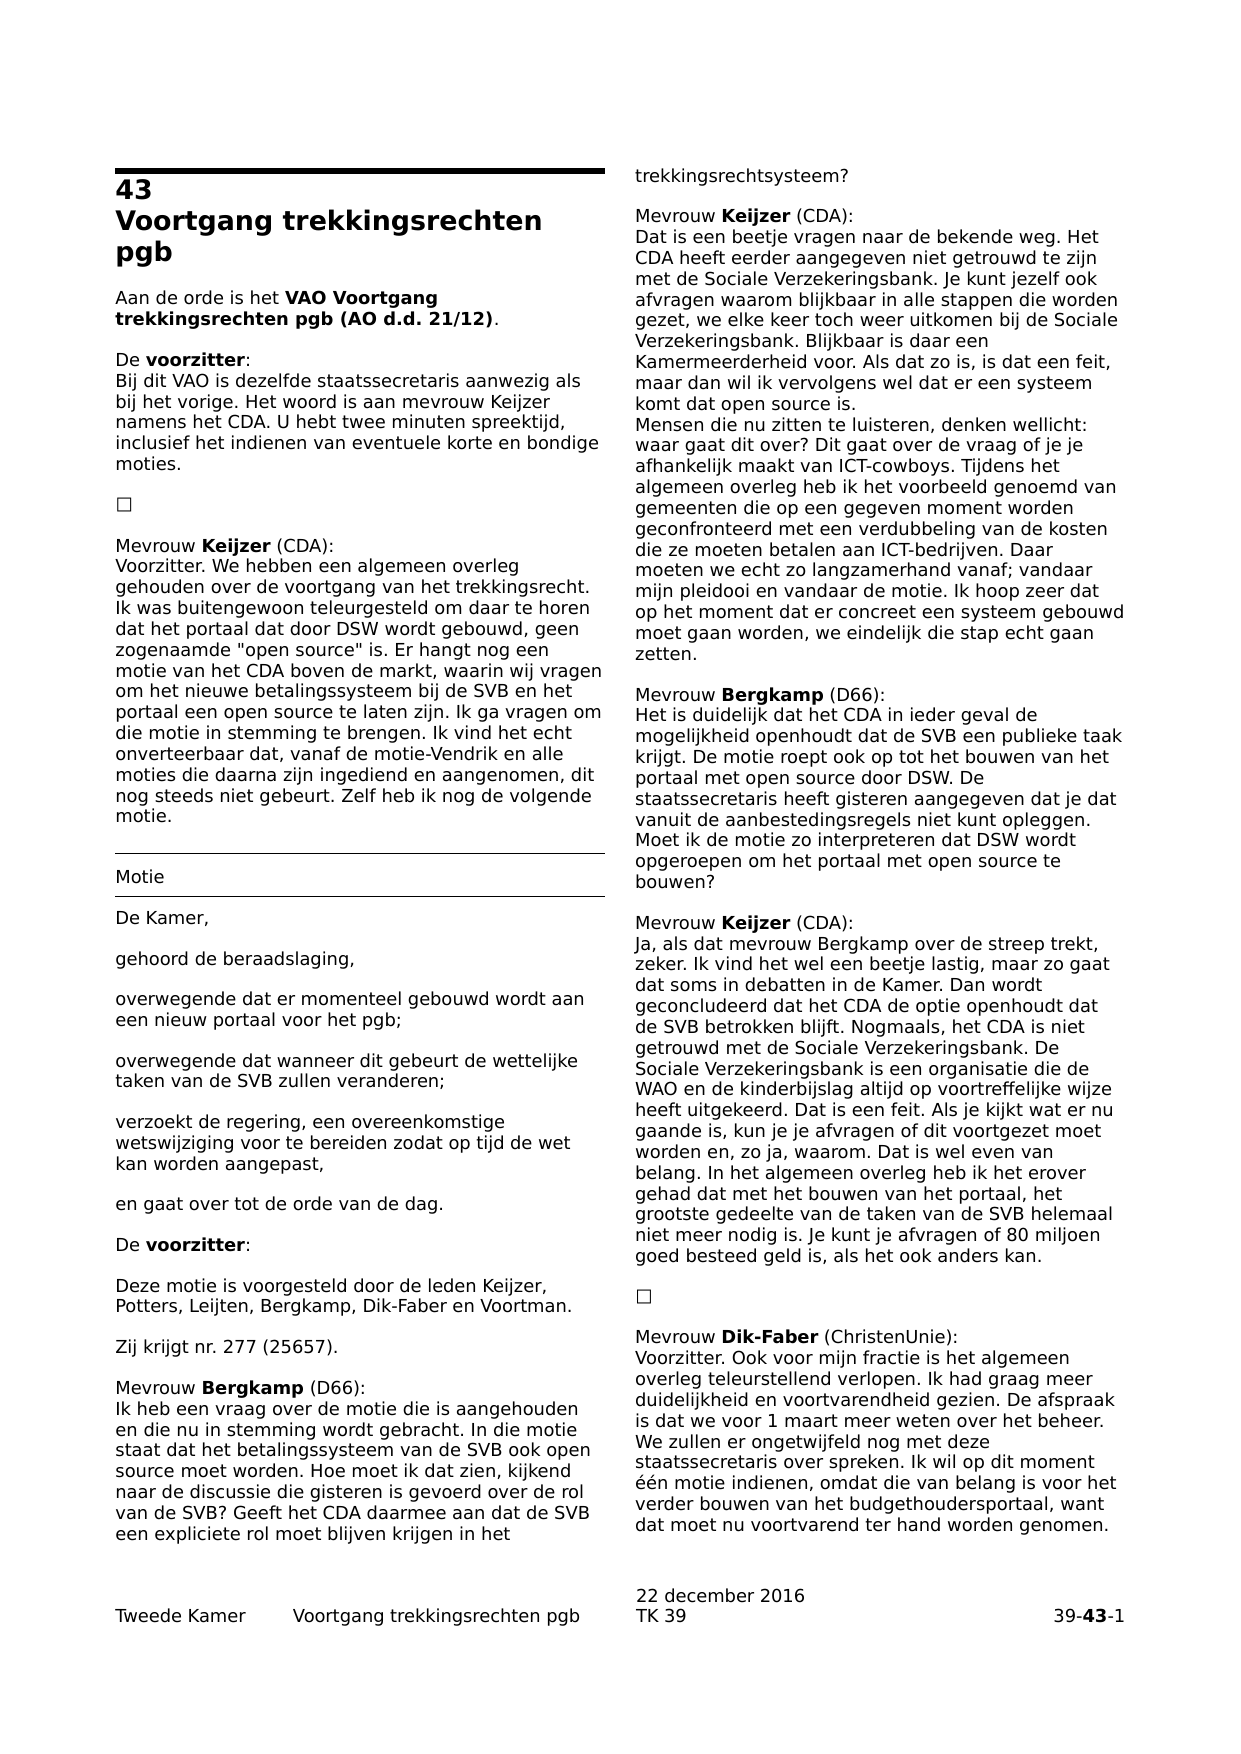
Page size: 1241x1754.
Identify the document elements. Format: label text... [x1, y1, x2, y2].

text De voorzitter: [115, 350, 605, 371]
text Aan de orde is het VAO Voortgang trekkingsrechten pgb (AO d.d. 21/12). [115, 288, 605, 330]
text Mevrouw Bergkamp (D66): [635, 684, 1125, 705]
text Bij dit VAO is dezelfde staatssecretaris aanwezig als bij het vorige. Het woord is aan mevrouw Keijzer namens het CDA. U hebt twee minuten spreektijd, inclusief het indienen van eventuele korte en bondige moties. [115, 371, 605, 475]
text en gaat over tot de orde van de dag. [115, 1194, 605, 1215]
text Motie [115, 867, 605, 888]
text De voorzitter: [115, 1235, 605, 1256]
text Dat is een beetje vragen naar de bekende weg. Het CDA heeft eerder aangegeven niet getrouwd te zijn met de Sociale Verzekeringsbank. Je kunt jezelf ook afvragen waarom blijkbaar in alle stappen die worden gezet, we elke keer toch weer uitkomen bij de Sociale Verzekeringsbank. Blijkbaar is daar een Kamermeerderheid voor. Als dat zo is, is dat een feit, maar dan wil ik vervolgens wel dat er een systeem komt dat open source is. [635, 227, 1125, 414]
text Mevrouw Keijzer (CDA): [635, 206, 1125, 227]
text Mevrouw Keijzer (CDA): [635, 913, 1125, 933]
text overwegende dat er momenteel gebouwd wordt aan een nieuw portaal voor het pgb; [115, 989, 605, 1031]
text Zij krijgt nr. 277 (25657). [115, 1337, 605, 1358]
text Mensen die nu zitten te luisteren, denken wellicht: waar gaat dit over? Dit gaat over de vraag of je je afhankelijk maakt van ICT-cowboys. Tijdens het algemeen overleg heb ik het voorbeeld genoemd van gemeenten die op een gegeven moment worden geconfronteerd met een verdubbeling van de kosten die ze moeten betalen aan ICT-bedrijven. Daar moeten we echt zo langzamerhand vanaf; vandaar mijn pleidooi en vandaar de motie. Ik hoop zeer dat op het moment dat er concreet een systeem gebouwd moet gaan worden, we eindelijk die stap echt gaan zetten. [635, 414, 1125, 664]
text trekkingsrechtsysteem? [635, 165, 1125, 186]
text Ja, als dat mevrouw Bergkamp over de streep trekt, zeker. Ik vind het wel een beetje lastig, maar zo gaat dat soms in debatten in de Kamer. Dan wordt geconcludeerd dat het CDA de optie openhoudt dat de SVB betrokken blijft. Nogmaals, het CDA is niet getrouwd met de Sociale Verzekeringsbank. De Sociale Verzekeringsbank is een organisatie die de WAO en de kinderbijslag altijd op voortreffelijke wijze heeft uitgekeerd. Dat is een feit. Als je kijkt wat er nu gaande is, kun je je afvragen of dit voortgezet moet worden en, zo ja, waarom. Dat is wel even van belang. In het algemeen overleg heb ik het erover gehad dat met het bouwen van het portaal, het grootste gedeelte van de taken van de SVB helemaal niet meer nodig is. Je kunt je afvragen of 80 miljoen goed besteed geld is, als het ook anders kan. [635, 933, 1125, 1267]
text ⬜ [635, 1287, 1125, 1307]
text verzoekt de regering, een overeenkomstige wetswijziging voor te bereiden zodat op tijd de wet kan worden aangepast, [115, 1112, 605, 1174]
text Het is duidelijk dat het CDA in ieder geval de mogelijkheid openhoudt dat de SVB een publieke taak krijgt. De motie roept ook op tot het bouwen van het portaal met open source door DSW. De staatssecretaris heeft gisteren aangegeven dat je dat vanuit de aanbestedingsregels niet kunt opleggen. Moet ik de motie zo interpreteren dat DSW wordt opgeroepen om het portaal met open source te bouwen? [635, 705, 1125, 893]
text De Kamer, [115, 908, 605, 928]
text Mevrouw Dik-Faber (ChristenUnie): [635, 1327, 1125, 1348]
text Deze motie is voorgesteld door de leden Keijzer, Potters, Leijten, Bergkamp, Dik-Faber en Voortman. [115, 1276, 605, 1317]
text gehoord de beraadslaging, [115, 948, 605, 969]
text Voorzitter. Ook voor mijn fractie is het algemeen overleg teleurstellend verlopen. Ik had graag meer duidelijkheid en voortvarendheid gezien. De afspraak is dat we voor 1 maart meer weten over het beheer. We zullen er ongetwijfeld nog met deze staatssecretaris over spreken. Ik wil op dit moment één motie indienen, omdat die van belang is voor het verder bouwen van het budgethoudersportaal, want dat moet nu voortvarend ter hand worden genomen. [635, 1348, 1125, 1536]
text Mevrouw Bergkamp (D66): [115, 1378, 605, 1398]
text overwegende dat wanneer dit gebeurt de wettelijke taken van de SVB zullen veranderen; [115, 1051, 605, 1092]
text ⬜ [115, 495, 605, 515]
title 43 Voortgang trekkingsrechten pgb [115, 174, 605, 268]
text Mevrouw Keijzer (CDA): [115, 535, 605, 556]
text Voorzitter. We hebben een algemeen overleg gehouden over de voortgang van het trekkingsrecht. Ik was buitengewoon teleurgesteld om daar te horen dat het portaal dat door DSW wordt gebouwd, geen zogenaamde "open source" is. Er hangt nog een motie van het CDA boven de markt, waarin wij vragen om het nieuwe betalingssysteem bij de SVB en het portaal een open source te laten zijn. Ik ga vragen om die motie in stemming te brengen. Ik vind het echt onverteerbaar dat, vanaf de motie-Vendrik en alle moties die daarna zijn ingediend en aangenomen, dit nog steeds niet gebeurt. Zelf heb ik nog de volgende motie. [115, 556, 605, 827]
text Ik heb een vraag over de motie die is aangehouden en die nu in stemming wordt gebracht. In die motie staat dat het betalingssysteem van de SVB ook open source moet worden. Hoe moet ik dat zien, kijkend naar de discussie die gisteren is gevoerd over de rol van de SVB? Geeft het CDA daarmee aan dat de SVB een expliciete rol moet blijven krijgen in het [115, 1398, 605, 1544]
